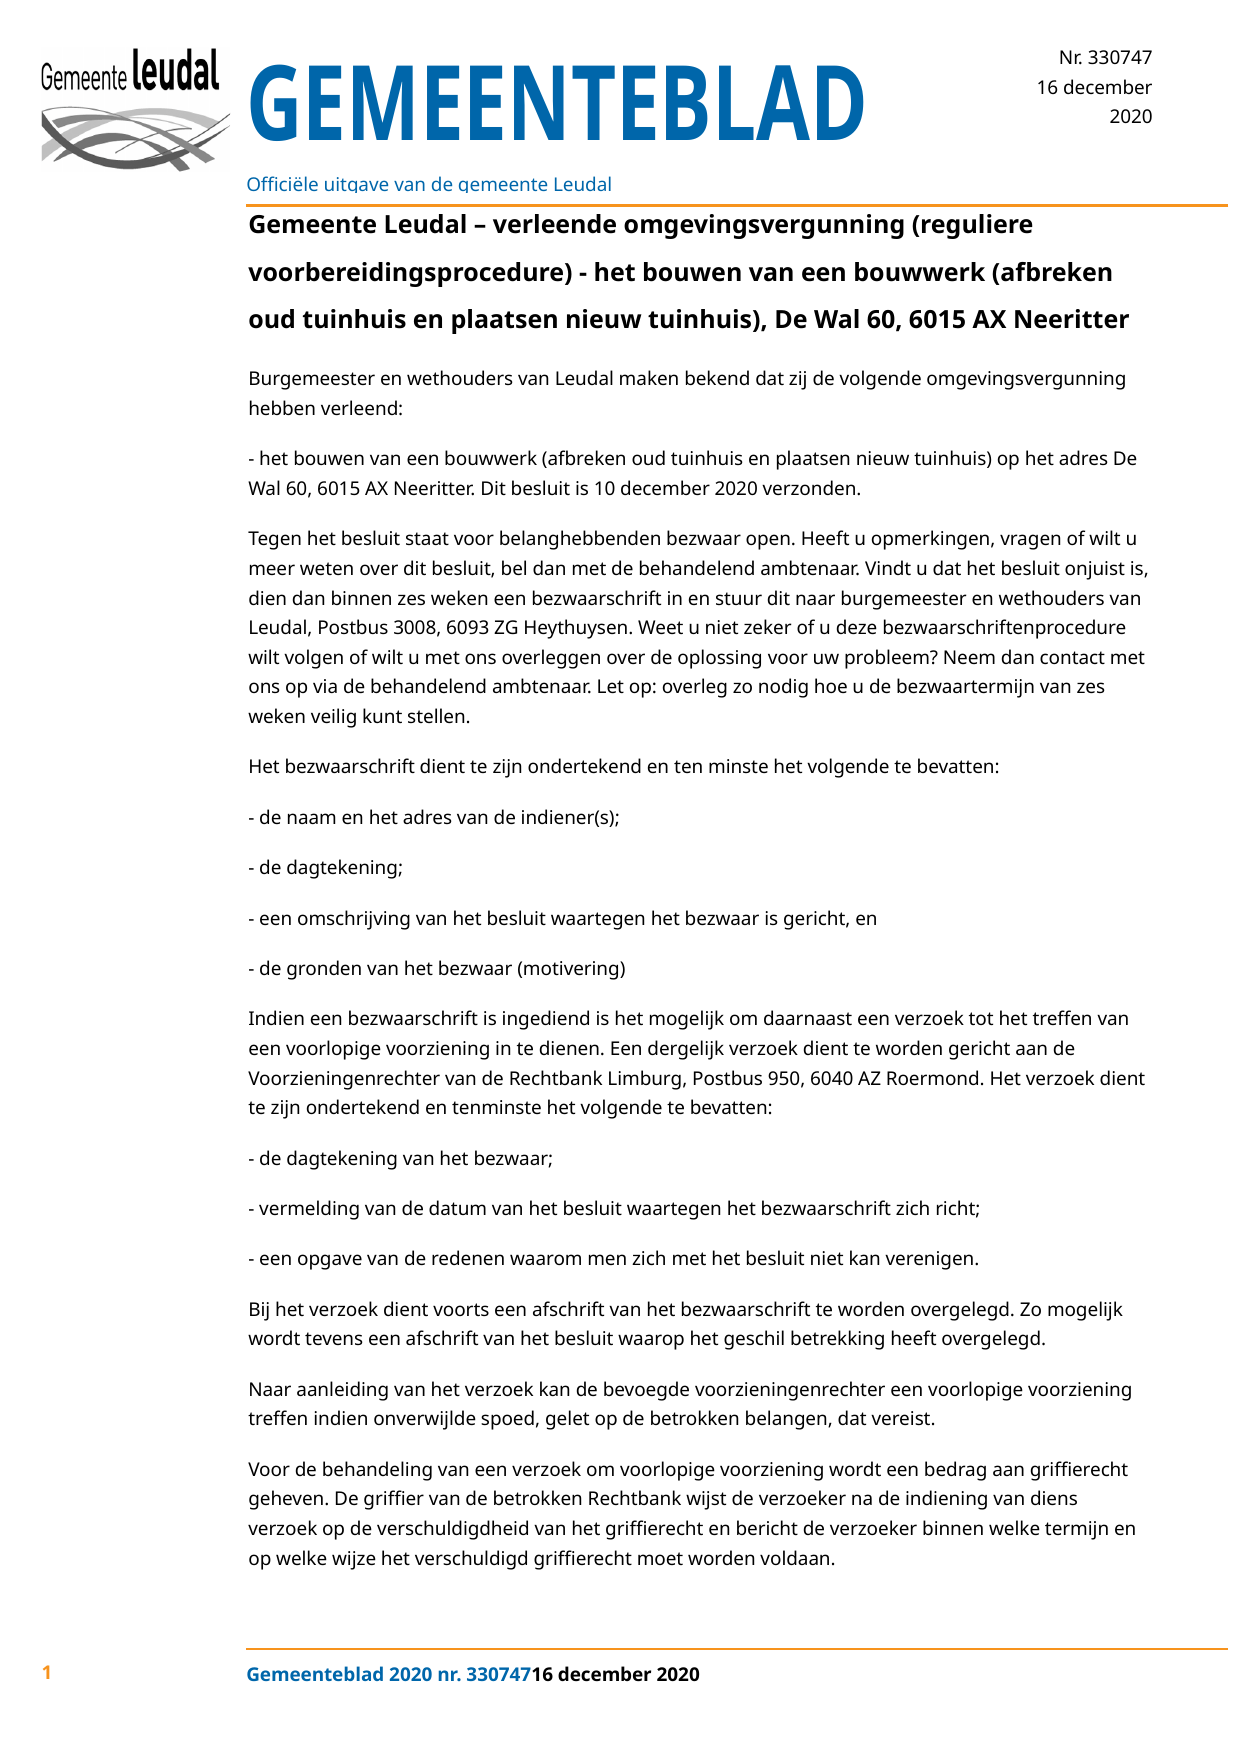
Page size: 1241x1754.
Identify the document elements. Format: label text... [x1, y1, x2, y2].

text - de dagtekening van het bezwaar; [248, 1145, 1152, 1170]
text Naar aanleiding van het verzoek kan de bevoegde voorzieningenrechter een voorlopige voorziening treffen indien onverwijlde spoed, gelet op de betrokken belangen, dat vereist. [248, 1376, 1152, 1431]
text Bij het verzoek dient voorts een afschrift van het bezwaarschrift te worden overgelegd. Zo mogelijk wordt tevens een afschrift van het besluit waarop het geschil betrekking heeft overgelegd. [248, 1296, 1152, 1351]
text - de dagtekening; [248, 854, 1152, 880]
text Burgemeester en wethouders van Leudal maken bekend dat zij de volgende omgevingsvergunning hebben verleend: [248, 366, 1152, 421]
text - de naam en het adres van de indiener(s); [248, 804, 1152, 829]
text Indien een bezwaarschrift is ingediend is het mogelijk om daarnaast een verzoek tot het treffen van een voorlopige voorziening in te dienen. Een dergelijk verzoek dient te worden gericht aan de Voorzieningenrechter van de Rechtbank Limburg, Postbus 950, 6040 AZ Roermond. Het verzoek dient te zijn ondertekend en tenminste het volgende te bevatten: [248, 1006, 1152, 1120]
text Tegen het besluit staat voor belanghebbenden bezwaar open. Heeft u opmerkingen, vragen of wilt u meer weten over dit besluit, bel dan met de behandelend ambtenaar. Vindt u dat het besluit onjuist is, dien dan binnen zes weken een bezwaarschrift in en stuur dit naar burgemeester en wethouders van Leudal, Postbus 3008, 6093 ZG Heythuysen. Weet u niet zeker of u deze bezwaarschriftenprocedure wilt volgen of wilt u met ons overleggen over de oplossing voor uw probleem? Neem dan contact met ons op via de behandelend ambtenaar. Let op: overleg zo nodig hoe u de bezwaartermijn van zes weken veilig kunt stellen. [248, 526, 1152, 729]
text Voor de behandeling van een verzoek om voorlopige voorziening wordt een bedrag aan griffierecht geheven. De griffier van de betrokken Rechtbank wijst de verzoeker na de indiening van diens verzoek op de verschuldigdheid van het griffierecht en bericht de verzoeker binnen welke termijn en op welke wijze het verschuldigd griffierecht moet worden voldaan. [248, 1456, 1152, 1570]
picture [41, 47, 231, 172]
text - een omschrijving van het besluit waartegen het bezwaar is gericht, en [248, 905, 1152, 930]
text - het bouwen van een bouwwerk (afbreken oud tuinhuis en plaatsen nieuw tuinhuis) op het adres De Wal 60, 6015 AX Neeritter. Dit besluit is 10 december 2020 verzonden. [248, 446, 1152, 501]
text - de gronden van het bezwaar (motivering) [248, 955, 1152, 981]
text Het bezwaarschrift dient te zijn ondertekend en ten minste het volgende te bevatten: [248, 753, 1152, 779]
text - een opgave van de redenen waarom men zich met het besluit niet kan verenigen. [248, 1246, 1152, 1271]
text Gemeente Leudal – verleende omgevingsvergunning (reguliere voorbereidingsprocedure) - het bouwen van een bouwwerk (afbreken oud tuinhuis en plaatsen nieuw tuinhuis), De Wal 60, 6015 AX Neeritter [248, 207, 1152, 336]
text - vermelding van de datum van het besluit waartegen het bezwaarschrift zich richt; [248, 1195, 1152, 1221]
